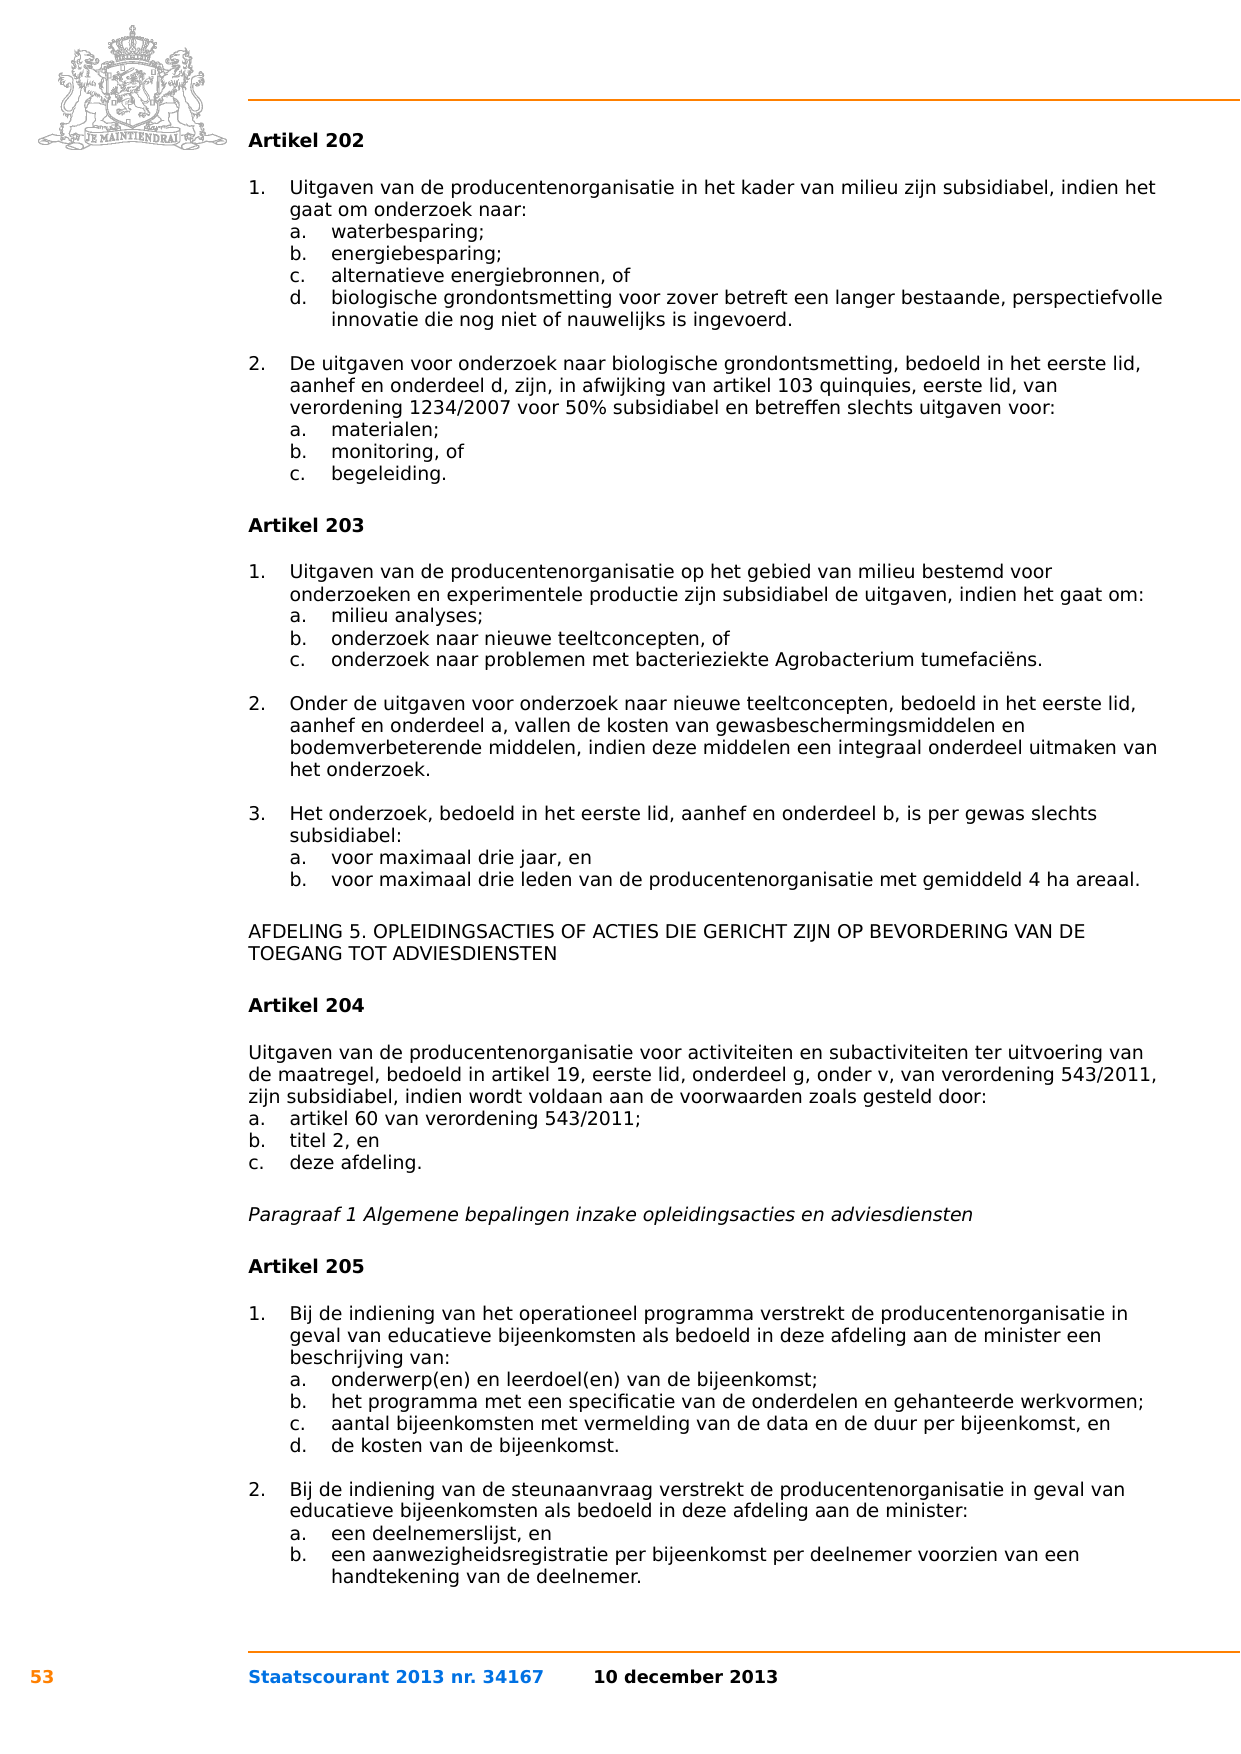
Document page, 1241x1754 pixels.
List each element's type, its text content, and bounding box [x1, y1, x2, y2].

text b. het programma met een specificatie van de onderdelen en gehanteerde werkvormen; [289, 1391, 1163, 1413]
subtitle Artikel 204 [248, 995, 1163, 1017]
subtitle Artikel 205 [248, 1256, 1163, 1278]
text a. een deelnemerslijst, en [289, 1522, 1163, 1544]
text c. aantal bijeenkomsten met vermelding van de data en de duur per bijeenkomst, en [289, 1413, 1163, 1434]
text b. een aanwezigheidsregistratie per bijeenkomst per deelnemer voorzien van een handtekening van de deelnemer. [289, 1544, 1163, 1588]
text Uitgaven van de producentenorganisatie voor activiteiten en subactiviteiten ter uitvoering van de maatregel, bedoeld in artikel 19, eerste lid, onderdeel g, onder v, van verordening 543/2011, zijn subsidiabel, indien wordt voldaan aan de voorwaarden zoals gesteld door: [248, 1042, 1163, 1108]
text b. onderzoek naar nieuwe teeltconcepten, of [289, 627, 1163, 649]
text a. voor maximaal drie jaar, en [289, 847, 1163, 869]
subtitle Paragraaf 1 Algemene bepalingen inzake opleidingsacties en adviesdiensten [248, 1204, 1163, 1226]
text a. milieu analyses; [289, 605, 1163, 627]
text d. de kosten van de bijeenkomst. [289, 1434, 1163, 1457]
text c. onderzoek naar problemen met bacterieziekte Agrobacterium tumefaciëns. [289, 649, 1163, 671]
subtitle AFDELING 5. OPLEIDINGSACTIES OF ACTIES DIE GERICHT ZIJN OP BEVORDERING VAN DE TOEGANG TOT ADVIESDIENSTEN [248, 921, 1163, 965]
subtitle Artikel 203 [248, 514, 1163, 536]
text d. biologische grondontsmetting voor zover betreft een langer bestaande, perspectiefvolle innovatie die nog niet of nauwelijks is ingevoerd. [289, 287, 1163, 331]
text a. materialen; [289, 418, 1163, 441]
text c. begeleiding. [289, 462, 1163, 484]
text b. monitoring, of [289, 441, 1163, 462]
text a. waterbesparing; [289, 221, 1163, 243]
text a. onderwerp(en) en leerdoel(en) van de bijeenkomst; [289, 1369, 1163, 1391]
picture [38, 25, 227, 150]
text 1. Uitgaven van de producentenorganisatie op het gebied van milieu bestemd voor onderzoeken en experimentele productie zijn subsidiabel de uitgaven, indien het gaat om: [248, 561, 1163, 605]
text 2. Onder de uitgaven voor onderzoek naar nieuwe teeltconcepten, bedoeld in het eerste lid, aanhef en onderdeel a, vallen de kosten van gewasbeschermingsmiddelen en bodemverbeterende middelen, indien deze middelen een integraal onderdeel uitmaken van het onderzoek. [248, 693, 1163, 781]
text c. deze afdeling. [248, 1152, 1163, 1174]
text b. energiebesparing; [289, 243, 1163, 265]
subtitle Artikel 202 [248, 130, 1163, 152]
text c. alternatieve energiebronnen, of [289, 265, 1163, 287]
text 3. Het onderzoek, bedoeld in het eerste lid, aanhef en onderdeel b, is per gewas slechts subsidiabel: [248, 803, 1163, 847]
text a. artikel 60 van verordening 543/2011; [248, 1108, 1163, 1130]
text b. voor maximaal drie leden van de producentenorganisatie met gemiddeld 4 ha areaal. [289, 869, 1163, 891]
text 1. Bij de indiening van het operationeel programma verstrekt de producentenorganisatie in geval van educatieve bijeenkomsten als bedoeld in deze afdeling aan de minister een beschrijving van: [248, 1303, 1163, 1369]
text 2. De uitgaven voor onderzoek naar biologische grondontsmetting, bedoeld in het eerste lid, aanhef en onderdeel d, zijn, in afwijking van artikel 103 quinquies, eerste lid, van verordening 1234/2007 voor 50% subsidiabel en betreffen slechts uitgaven voor: [248, 353, 1163, 418]
text 2. Bij de indiening van de steunaanvraag verstrekt de producentenorganisatie in geval van educatieve bijeenkomsten als bedoeld in deze afdeling aan de minister: [248, 1478, 1163, 1522]
text b. titel 2, en [248, 1130, 1163, 1152]
text 1. Uitgaven van de producentenorganisatie in het kader van milieu zijn subsidiabel, indien het gaat om onderzoek naar: [248, 177, 1163, 221]
